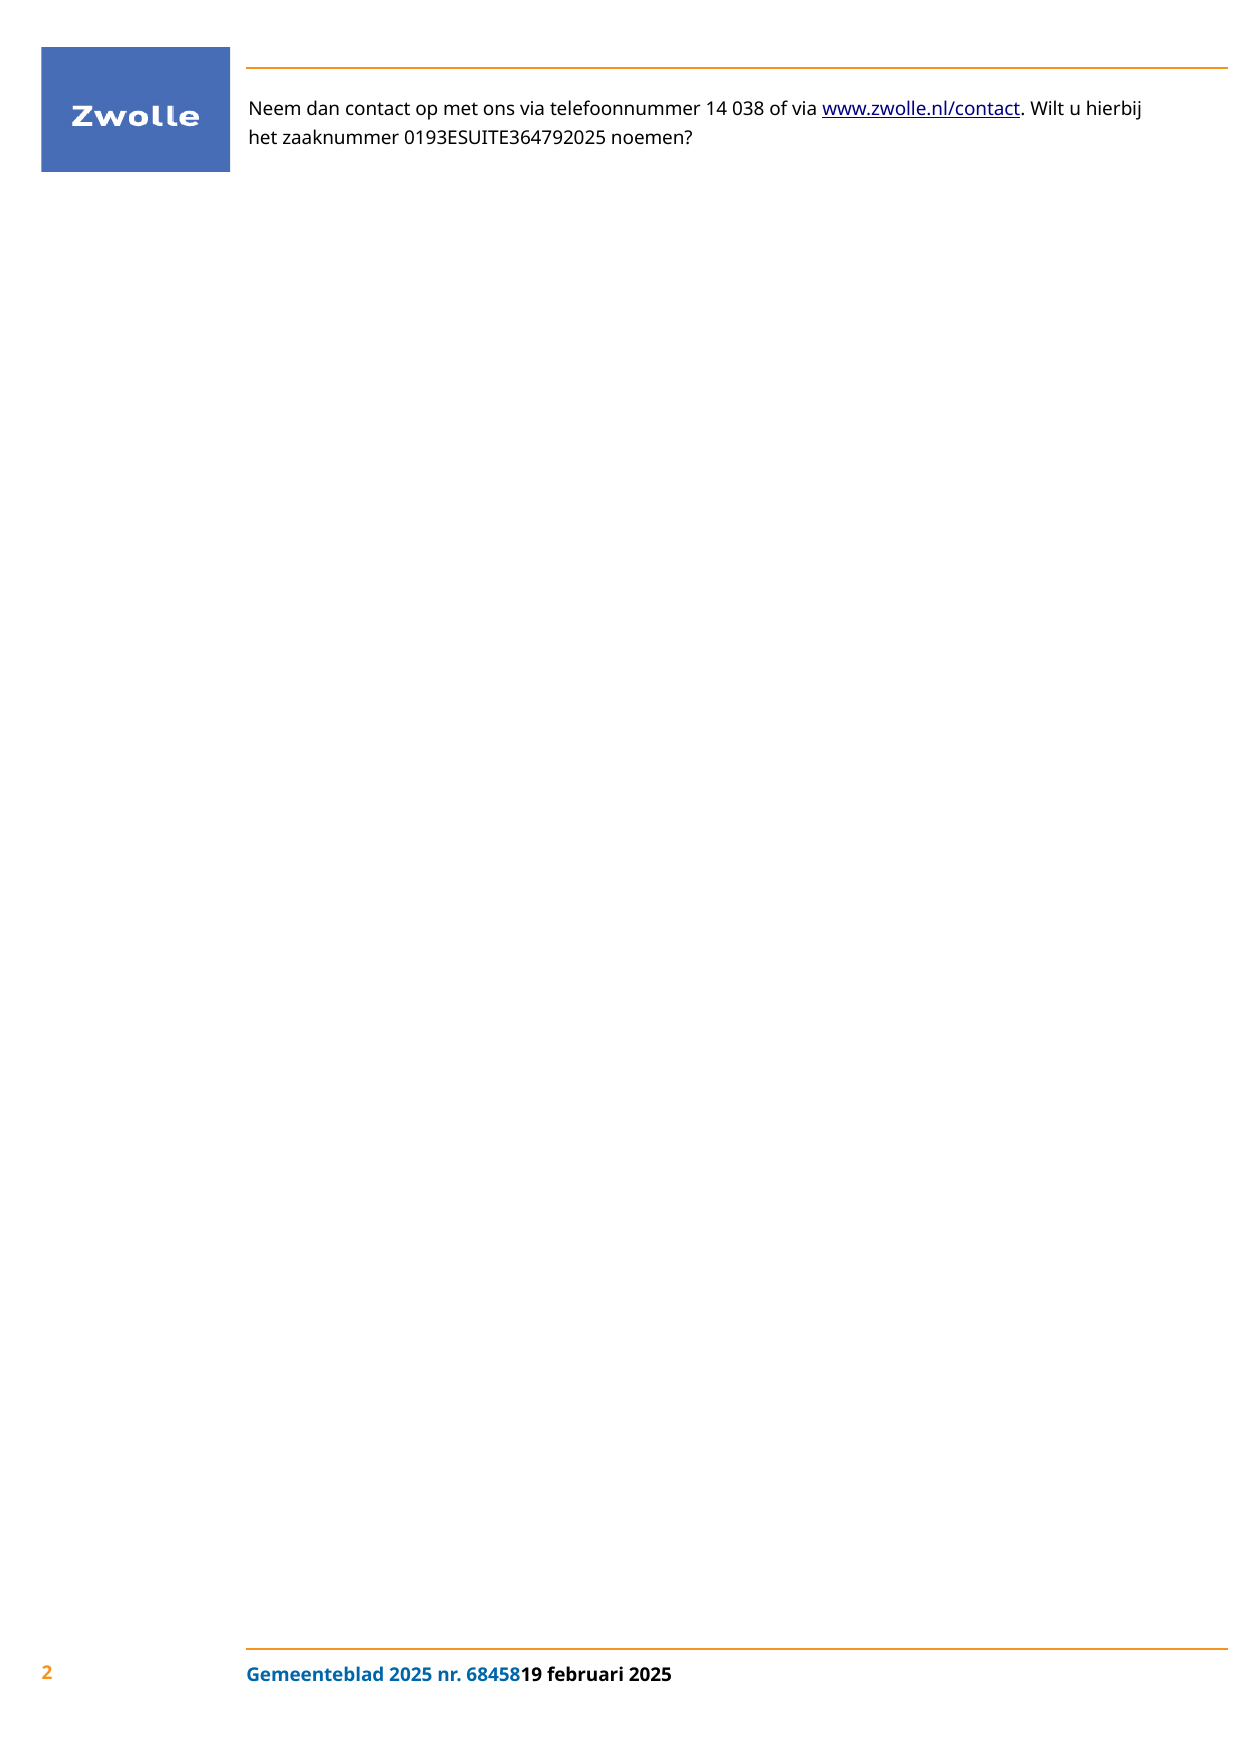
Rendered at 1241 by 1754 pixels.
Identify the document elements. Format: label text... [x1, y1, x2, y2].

text Neem dan contact op met ons via telefoonnummer 14 038 of via www.zwolle.nl/contact. Wilt u hierbij het zaaknummer 0193ESUITE364792025 noemen? [248, 95, 1152, 150]
picture [41, 47, 231, 172]
